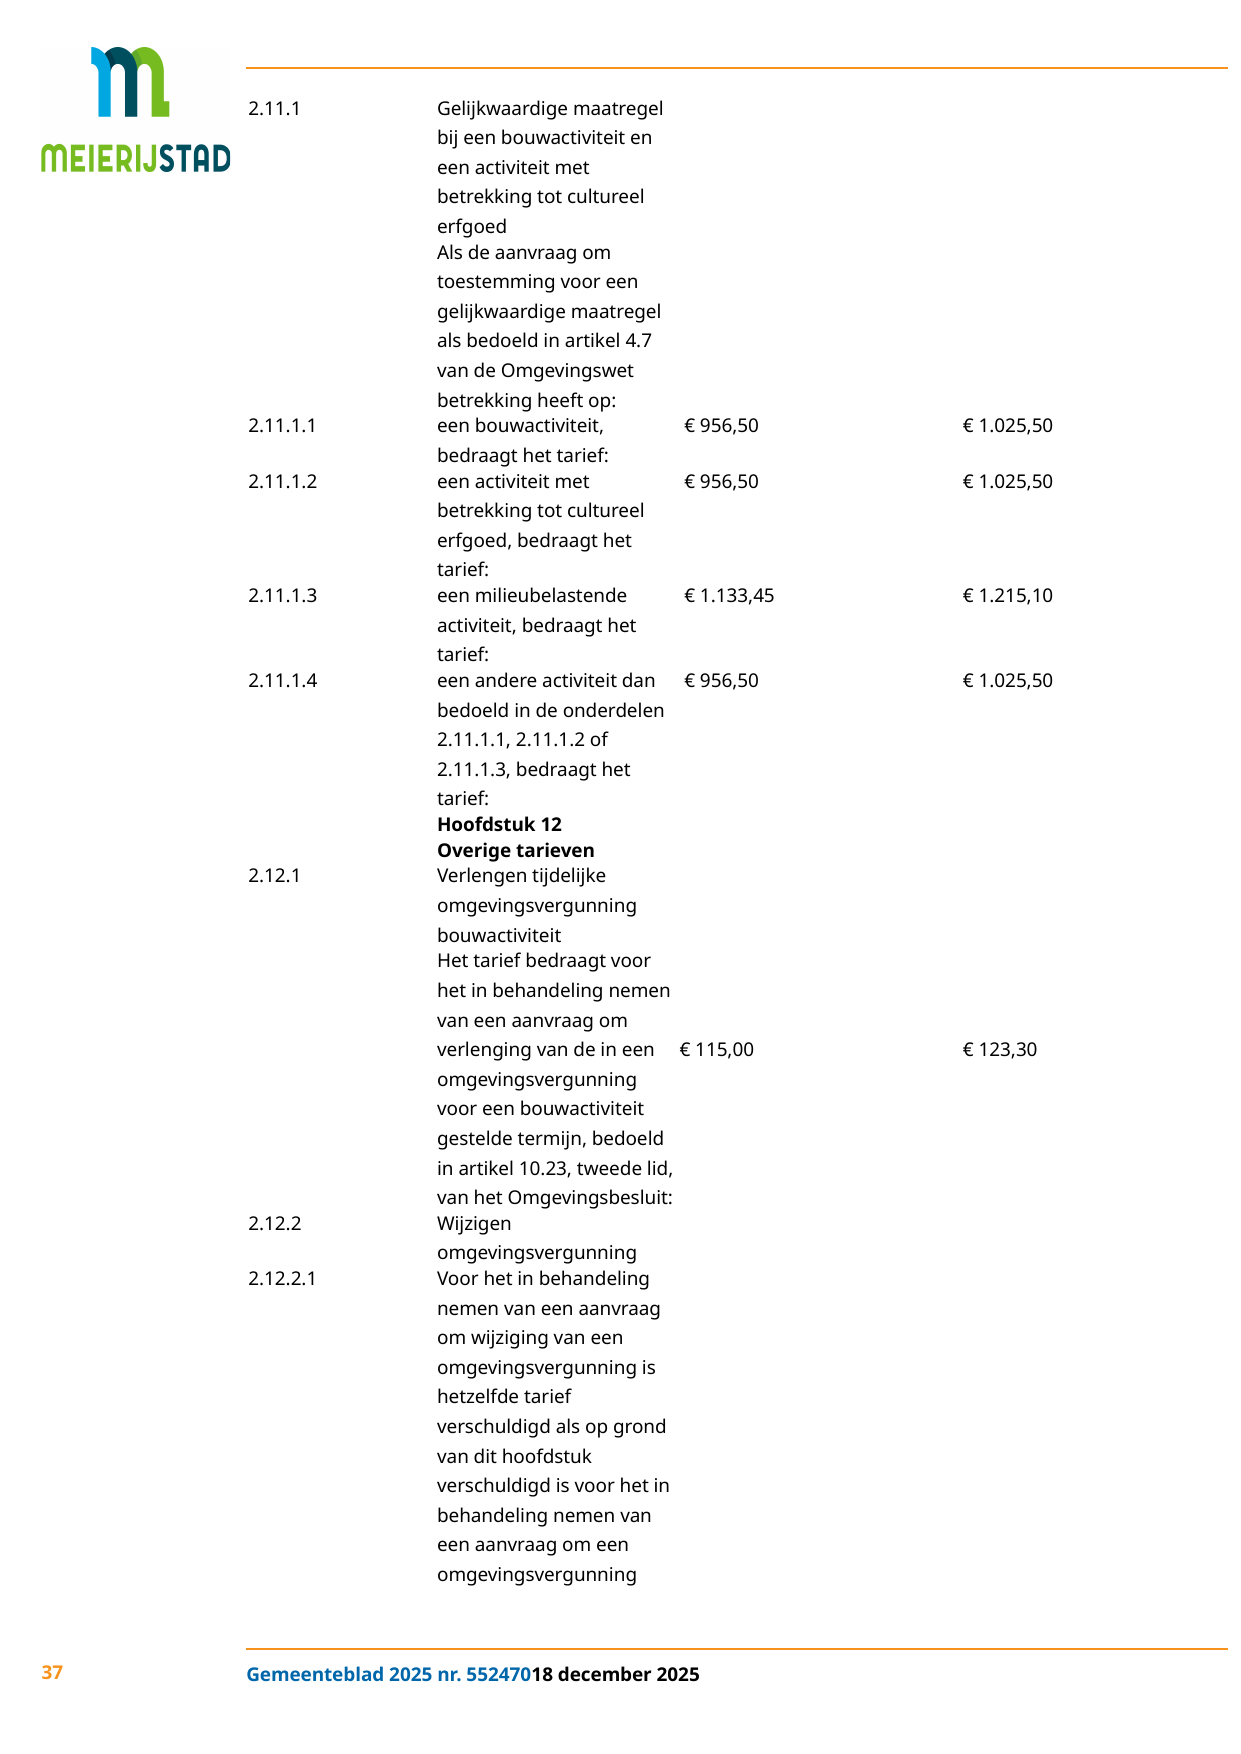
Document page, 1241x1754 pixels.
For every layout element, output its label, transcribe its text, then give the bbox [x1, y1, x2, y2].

table_cell € 1.025,50 [963, 413, 1152, 468]
table_cell € 956,50 [679, 468, 963, 582]
table_cell 2.12.2 [248, 1210, 437, 1265]
table_cell Het tarief bedraagt voor het in behandeling nemen van een aanvraag om verlenging van de in een omgevingsvergunning voor een bouwactiviteit gestelde termijn, bedoeld in artikel 10.23, tweede lid, van het Omgevingsbesluit: [437, 948, 679, 1210]
table_cell 2.11.1.3 [248, 582, 437, 667]
table_cell [963, 811, 1152, 837]
table_cell [679, 837, 963, 863]
table_cell Wijzigen omgevingsvergunning [437, 1210, 679, 1265]
table_cell [679, 1210, 963, 1265]
table_cell € 123,30 [963, 948, 1152, 1210]
table_cell Verlengen tijdelijke omgevingsvergunning bouwactiviteit [437, 863, 679, 948]
table_cell een andere activiteit dan bedoeld in de onderdelen 2.11.1.1, 2.11.1.2 of 2.11.1.3, bedraagt het tarief: [437, 667, 679, 811]
table_cell € 115,00 [679, 948, 963, 1210]
table_cell [963, 1265, 1152, 1587]
table_cell [248, 837, 437, 863]
table_cell € 956,50 [679, 667, 963, 811]
table_cell [679, 1265, 963, 1587]
table_cell € 956,50 [679, 413, 963, 468]
table_cell [963, 95, 1152, 239]
table_cell [248, 239, 437, 412]
table_cell [248, 948, 437, 1210]
table_cell [679, 863, 963, 948]
table_cell € 1.215,10 [963, 582, 1152, 667]
table_cell [679, 239, 963, 412]
table_cell [679, 811, 963, 837]
table_cell Voor het in behandeling nemen van een aanvraag om wijziging van een omgevingsvergunning is hetzelfde tarief verschuldigd als op grond van dit hoofdstuk verschuldigd is voor het in behandeling nemen van een aanvraag om een omgevingsvergunning [437, 1265, 679, 1587]
table_cell € 1.133,45 [679, 582, 963, 667]
table_cell [963, 863, 1152, 948]
picture [41, 47, 231, 172]
table_cell een activiteit met betrekking tot cultureel erfgoed, bedraagt het tarief: [437, 468, 679, 582]
table_cell [963, 239, 1152, 412]
table_cell 2.11.1.1 [248, 413, 437, 468]
table_cell [963, 1210, 1152, 1265]
table_cell Als de aanvraag om toestemming voor een gelijkwaardige maatregel als bedoeld in artikel 4.7 van de Omgevingswet betrekking heeft op: [437, 239, 679, 412]
table_cell 2.12.2.1 [248, 1265, 437, 1587]
table_cell 2.11.1.4 [248, 667, 437, 811]
table_cell Gelijkwaardige maatregel bij een bouwactiviteit en een activiteit met betrekking tot cultureel erfgoed [437, 95, 679, 239]
table_cell € 1.025,50 [963, 468, 1152, 582]
table_cell een bouwactiviteit, bedraagt het tarief: [437, 413, 679, 468]
table_cell 2.11.1 [248, 95, 437, 239]
table_cell [679, 95, 963, 239]
table_cell 2.12.1 [248, 863, 437, 948]
table_cell € 1.025,50 [963, 667, 1152, 811]
table_cell [248, 811, 437, 837]
table_cell een milieubelastende activiteit, bedraagt het tarief: [437, 582, 679, 667]
table_cell [963, 837, 1152, 863]
table_cell Hoofdstuk 12 [437, 811, 679, 837]
table_cell Overige tarieven [437, 837, 679, 863]
table_cell 2.11.1.2 [248, 468, 437, 582]
